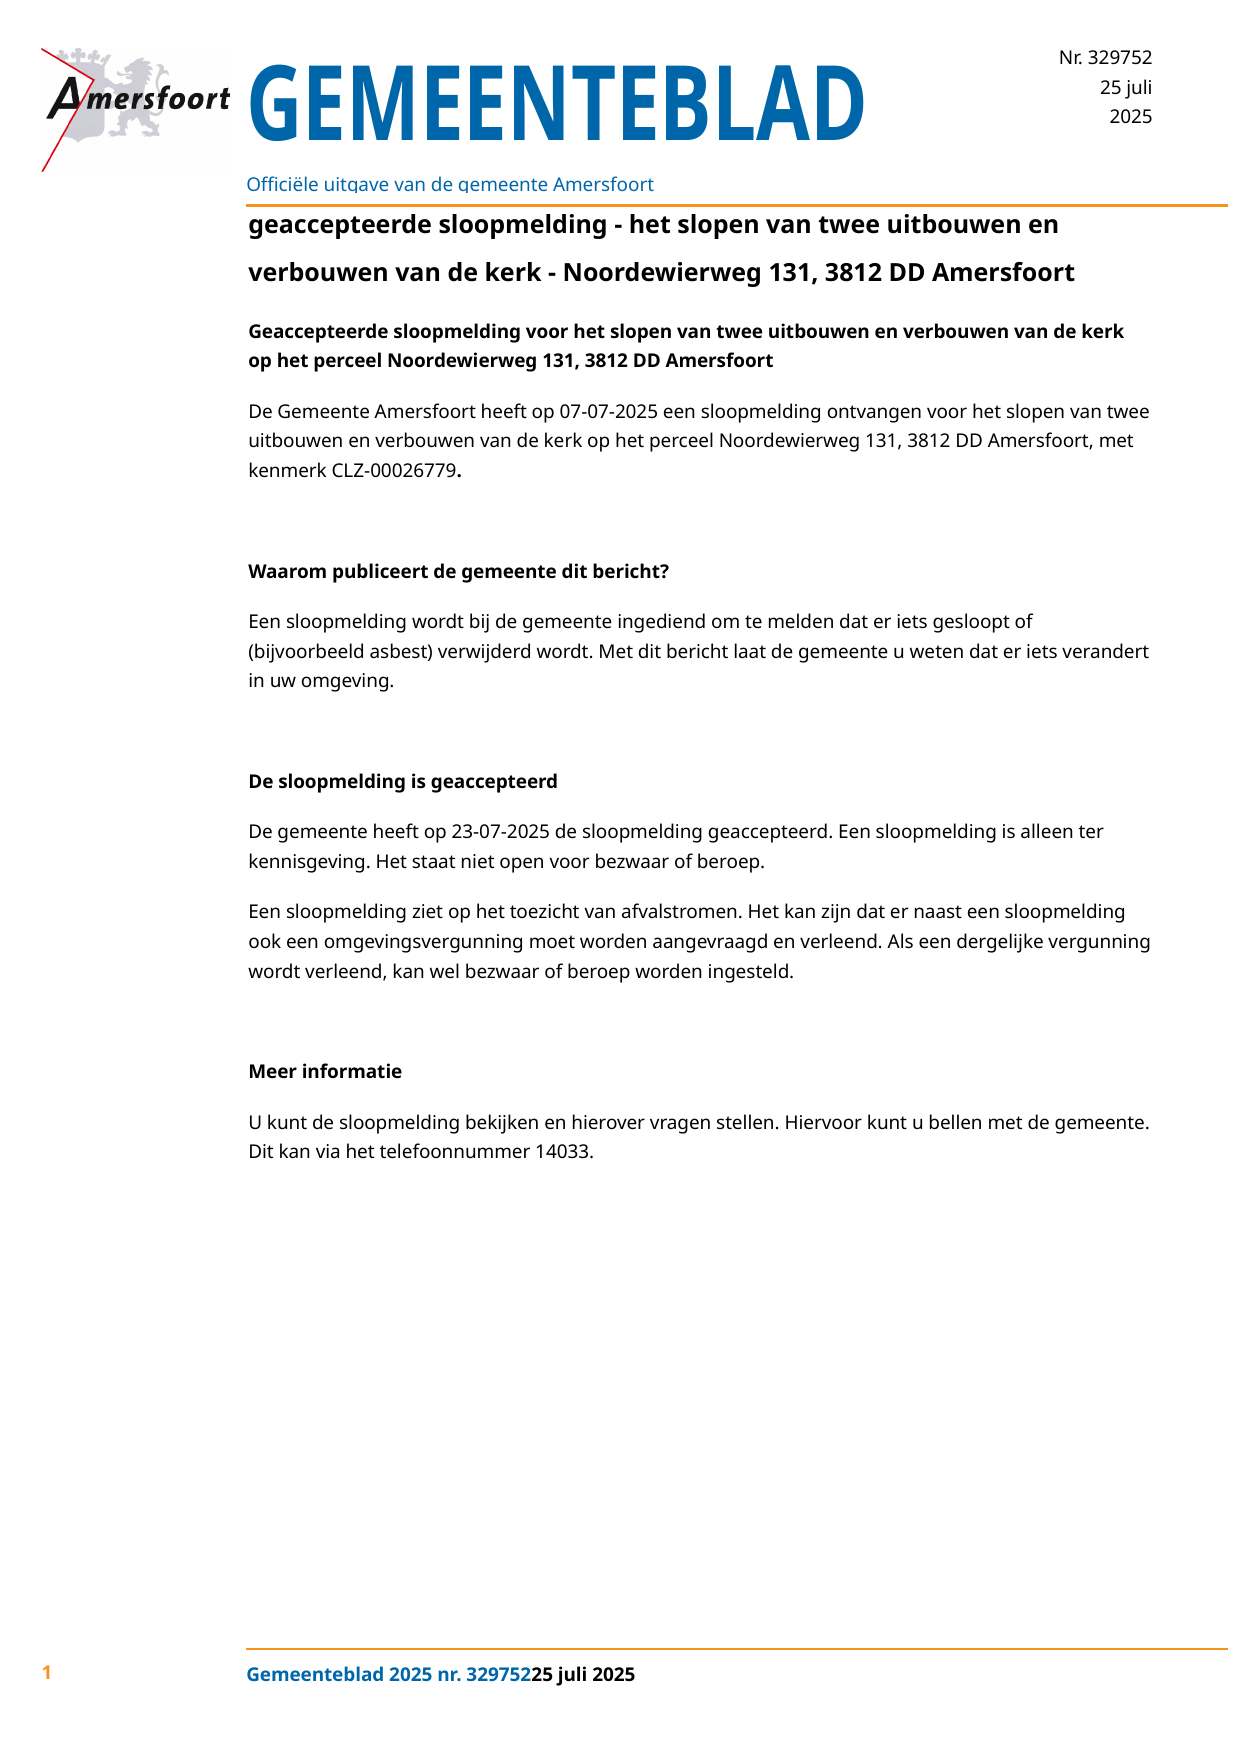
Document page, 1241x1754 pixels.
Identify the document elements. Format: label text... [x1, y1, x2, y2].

text geaccepteerde sloopmelding - het slopen van twee uitbouwen en verbouwen van de kerk - Noordewierweg 131, 3812 DD Amersfoort [248, 207, 1152, 288]
text U kunt de sloopmelding bekijken en hierover vragen stellen. Hiervoor kunt u bellen met de gemeente. Dit kan via het telefoonnummer 14033. [248, 1109, 1152, 1164]
text Meer informatie [248, 1059, 1152, 1084]
text De gemeente heeft op 23-07-2025 de sloopmelding geaccepteerd. Een sloopmelding is alleen ter kennisgeving. Het staat niet open voor bezwaar of beroep. [248, 819, 1152, 874]
text Waarom publiceert de gemeente dit bericht? [248, 558, 1152, 584]
text De Gemeente Amersfoort heeft op 07-07-2025 een sloopmelding ontvangen voor het slopen van twee uitbouwen en verbouwen van de kerk op het perceel Noordewierweg 131, 3812 DD Amersfoort, met kenmerk CLZ-00026779. [248, 398, 1152, 483]
text Een sloopmelding wordt bij de gemeente ingediend om te melden dat er iets gesloopt of (bijvoorbeeld asbest) verwijderd wordt. Met dit bericht laat de gemeente u weten dat er iets verandert in uw omgeving. [248, 608, 1152, 693]
text Een sloopmelding ziet op het toezicht van afvalstromen. Het kan zijn dat er naast een sloopmelding ook een omgevingsvergunning moet worden aangevraagd en verleend. Als een dergelijke vergunning wordt verleend, kan wel bezwaar of beroep worden ingesteld. [248, 899, 1152, 984]
picture [41, 47, 231, 172]
text De sloopmelding is geaccepteerd [248, 768, 1152, 794]
text Geaccepteerde sloopmelding voor het slopen van twee uitbouwen en verbouwen van de kerk op het perceel Noordewierweg 131, 3812 DD Amersfoort [248, 318, 1152, 373]
